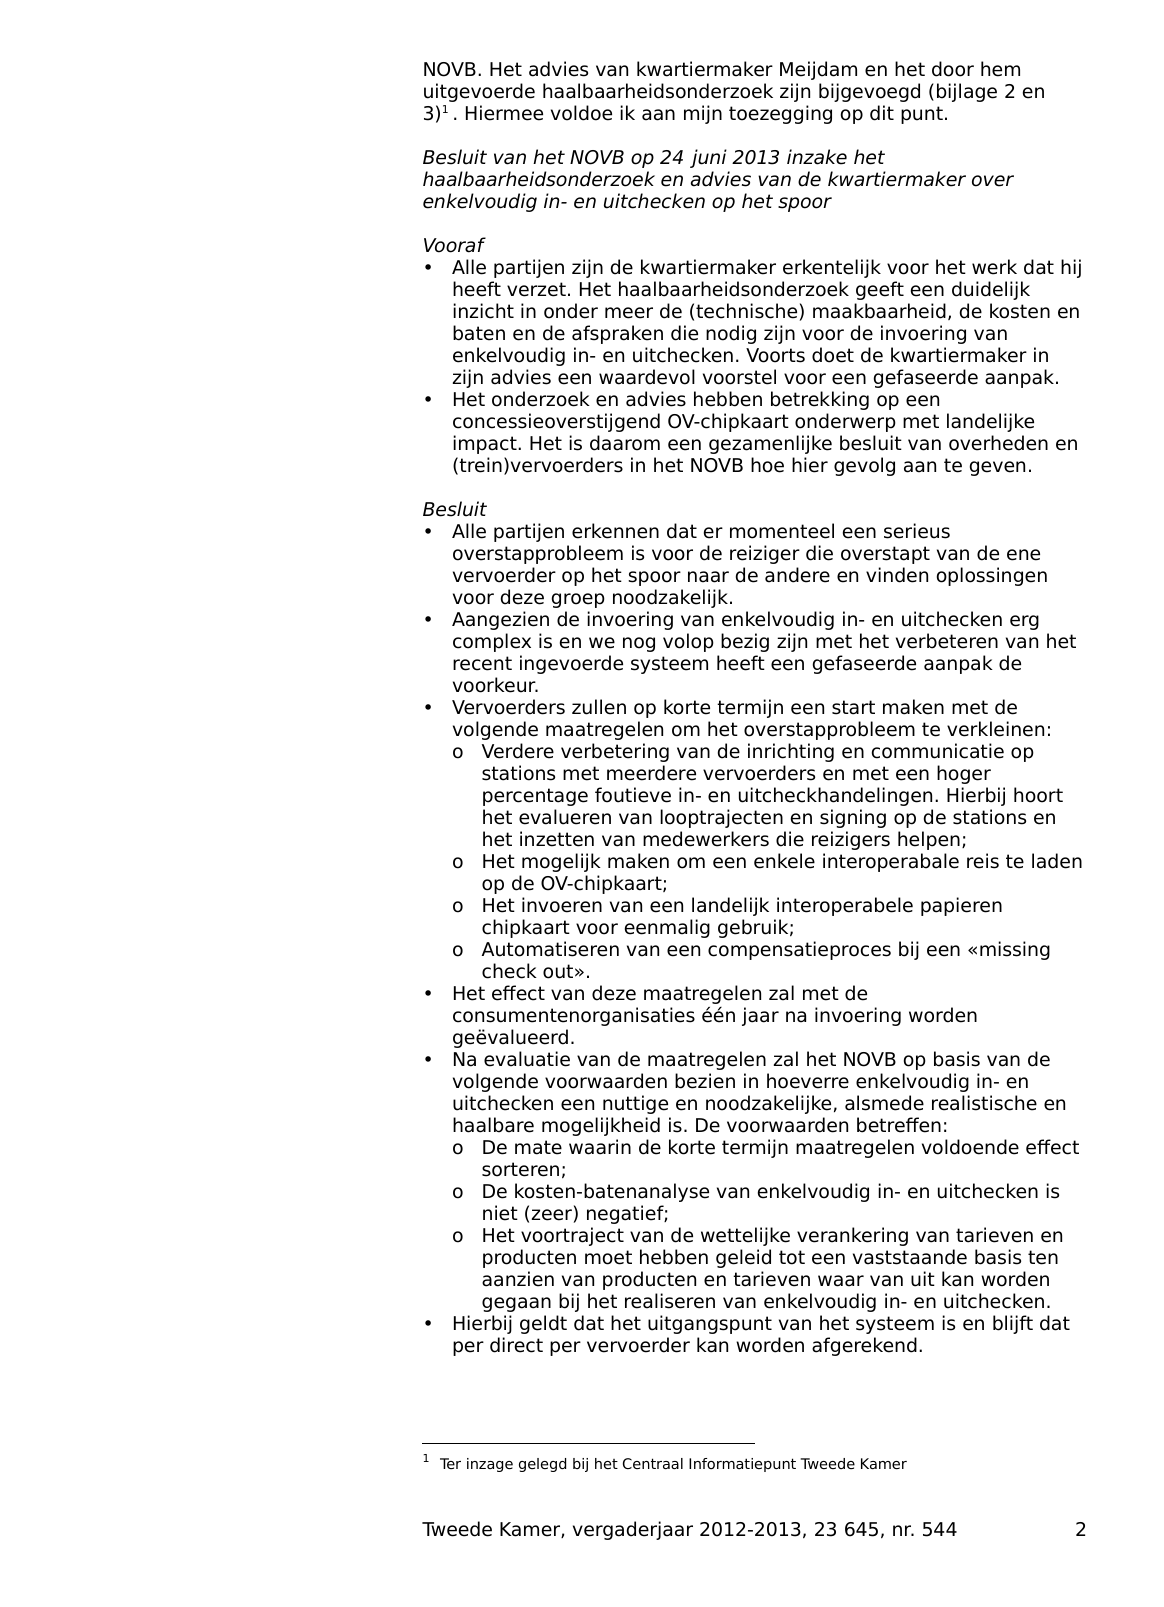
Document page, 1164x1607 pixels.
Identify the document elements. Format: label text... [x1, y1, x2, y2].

text o Het voortraject van de wettelijke verankering van tarieven en producten moet hebben geleid tot een vaststaande basis ten aanzien van producten en tarieven waar van uit kan worden gegaan bij het realiseren van enkelvoudig in- en uitchecken. [452, 1224, 1087, 1312]
subtitle Besluit van het NOVB op 24 juni 2013 inzake het haalbaarheidsonderzoek en advies van de kwartiermaker over enkelvoudig in- en uitchecken op het spoor [422, 147, 1087, 213]
text • Het onderzoek en advies hebben betrekking op een concessieoverstijgend OV-chipkaart onderwerp met landelijke impact. Het is daarom een gezamenlijke besluit van overheden en (trein)vervoerders in het NOVB hoe hier gevolg aan te geven. [422, 389, 1087, 477]
subtitle Besluit [422, 499, 1087, 521]
text • Het effect van deze maatregelen zal met de consumentenorganisaties één jaar na invoering worden geëvalueerd. [422, 983, 1087, 1049]
text o Verdere verbetering van de inrichting en communicatie op stations met meerdere vervoerders en met een hoger percentage foutieve in- en uitcheckhandelingen. Hierbij hoort het evalueren van looptrajecten en signing op de stations en het inzetten van medewerkers die reizigers helpen; [452, 741, 1087, 851]
text o Het mogelijk maken om een enkele interoperabale reis te laden op de OV-chipkaart; [452, 851, 1087, 895]
text • Alle partijen erkennen dat er momenteel een serieus overstapprobleem is voor de reiziger die overstapt van de ene vervoerder op het spoor naar de andere en vinden oplossingen voor deze groep noodzakelijk. [422, 521, 1087, 609]
text o De mate waarin de korte termijn maatregelen voldoende effect sorteren; [452, 1137, 1087, 1181]
text Ter inzage gelegd bij het Centraal Informatiepunt Tweede Kamer [422, 1452, 1087, 1474]
text • Alle partijen zijn de kwartiermaker erkentelijk voor het werk dat hij heeft verzet. Het haalbaarheidsonderzoek geeft een duidelijk inzicht in onder meer de (technische) maakbaarheid, de kosten en baten en de afspraken die nodig zijn voor de invoering van enkelvoudig in- en uitchecken. Voorts doet de kwartiermaker in zijn advies een waardevol voorstel voor een gefaseerde aanpak. [422, 257, 1087, 389]
text • Hierbij geldt dat het uitgangspunt van het systeem is en blijft dat per direct per vervoerder kan worden afgerekend. [422, 1312, 1087, 1356]
subtitle Vooraf [422, 235, 1087, 257]
text o De kosten-batenanalyse van enkelvoudig in- en uitchecken is niet (zeer) negatief; [452, 1181, 1087, 1224]
text o Automatiseren van een compensatieproces bij een «missing check out». [452, 939, 1087, 983]
text NOVB. Het advies van kwartiermaker Meijdam en het door hem uitgevoerde haalbaarheidsonderzoek zijn bijgevoegd (bijlage 2 en 3). Hiermee voldoe ik aan mijn toezegging op dit punt. [422, 59, 1087, 125]
text o Het invoeren van een landelijk interoperabele papieren chipkaart voor eenmalig gebruik; [452, 895, 1087, 939]
text • Aangezien de invoering van enkelvoudig in- en uitchecken erg complex is en we nog volop bezig zijn met het verbeteren van het recent ingevoerde systeem heeft een gefaseerde aanpak de voorkeur. [422, 609, 1087, 697]
text • Na evaluatie van de maatregelen zal het NOVB op basis van de volgende voorwaarden bezien in hoeverre enkelvoudig in- en uitchecken een nuttige en noodzakelijke, alsmede realistische en haalbare mogelijkheid is. De voorwaarden betreffen: [422, 1049, 1087, 1137]
text • Vervoerders zullen op korte termijn een start maken met de volgende maatregelen om het overstapprobleem te verkleinen: [422, 697, 1087, 741]
